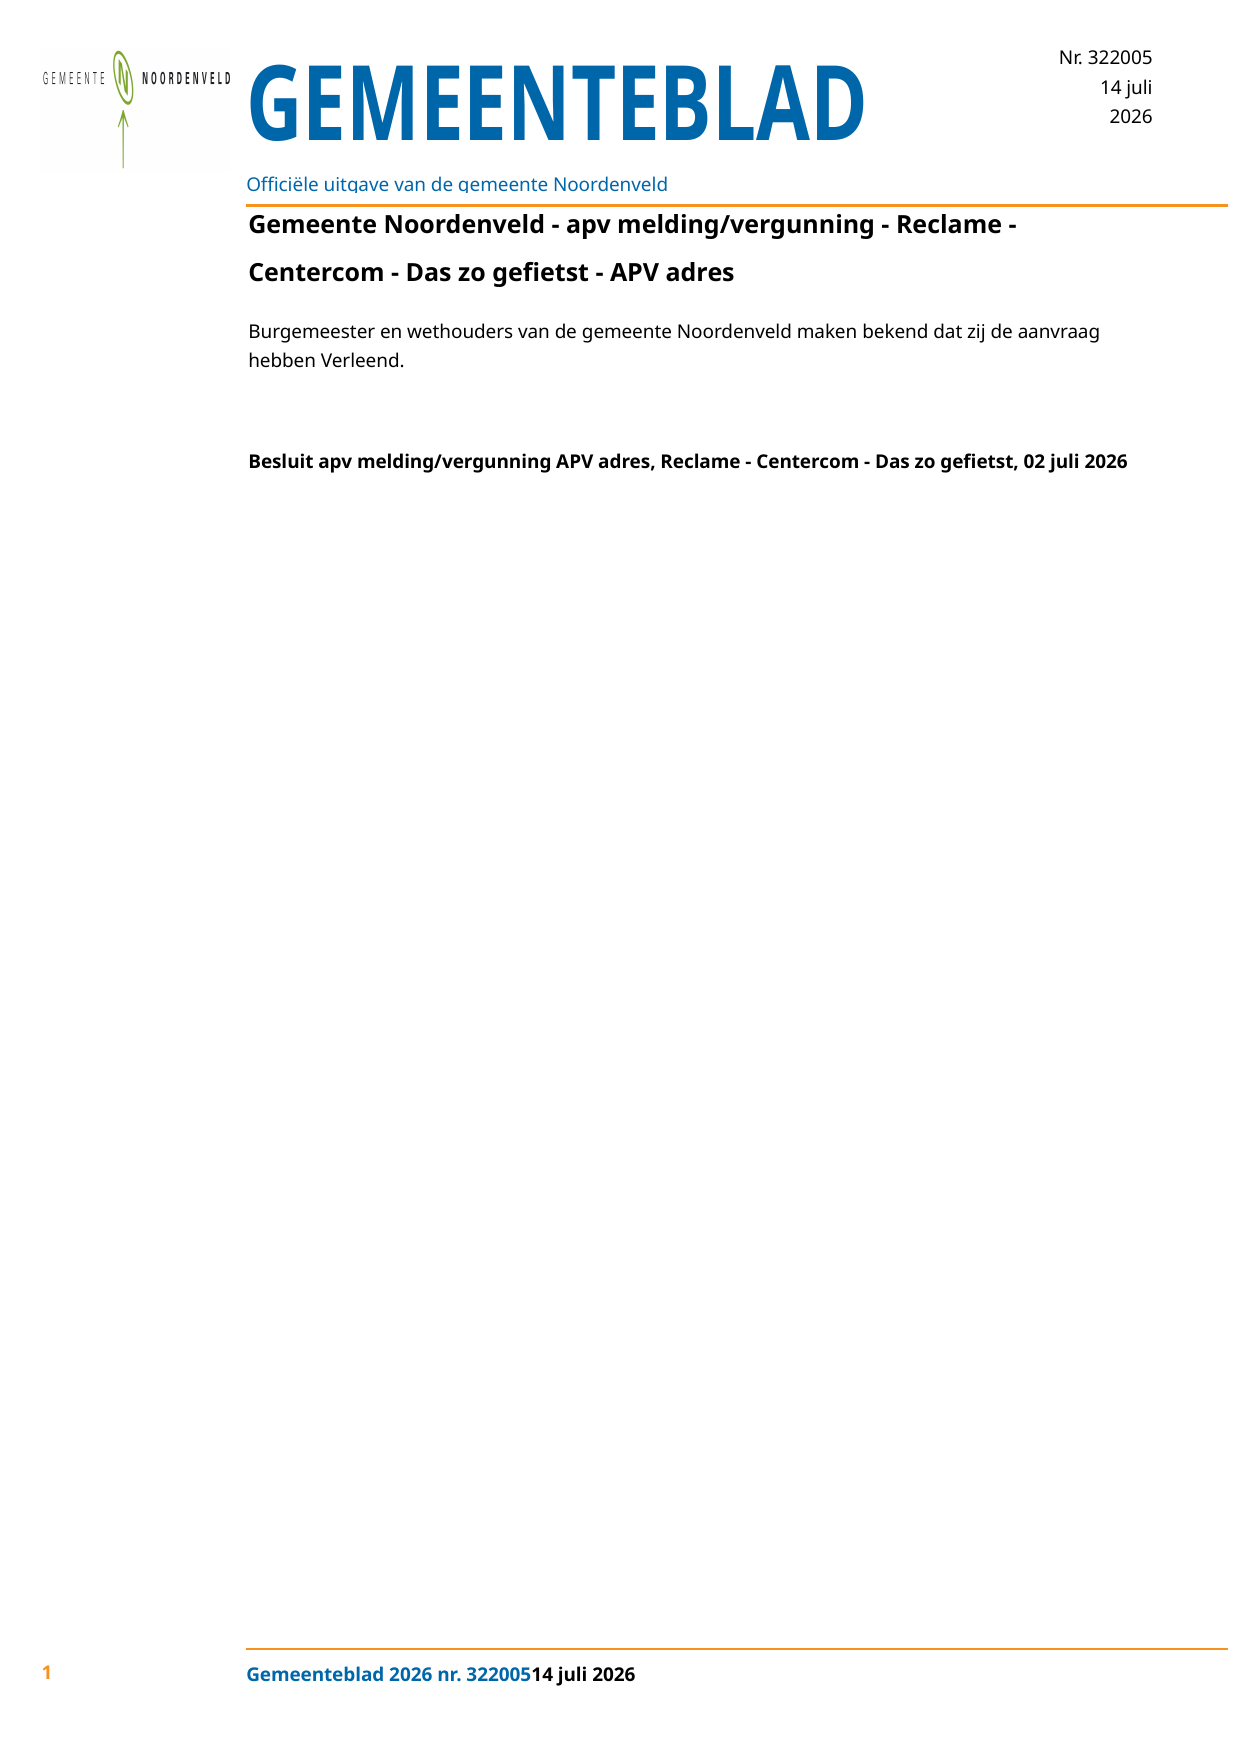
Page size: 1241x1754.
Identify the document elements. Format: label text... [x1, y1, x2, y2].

picture [41, 47, 231, 172]
text Burgemeester en wethouders van de gemeente Noordenveld maken bekend dat zij de aanvraag hebben Verleend. [248, 318, 1152, 373]
text Gemeente Noordenveld - apv melding/vergunning - Reclame - Centercom - Das zo gefietst - APV adres [248, 207, 1152, 288]
text Besluit apv melding/vergunning APV adres, Reclame - Centercom - Das zo gefietst, 02 juli 2026 [248, 448, 1152, 474]
